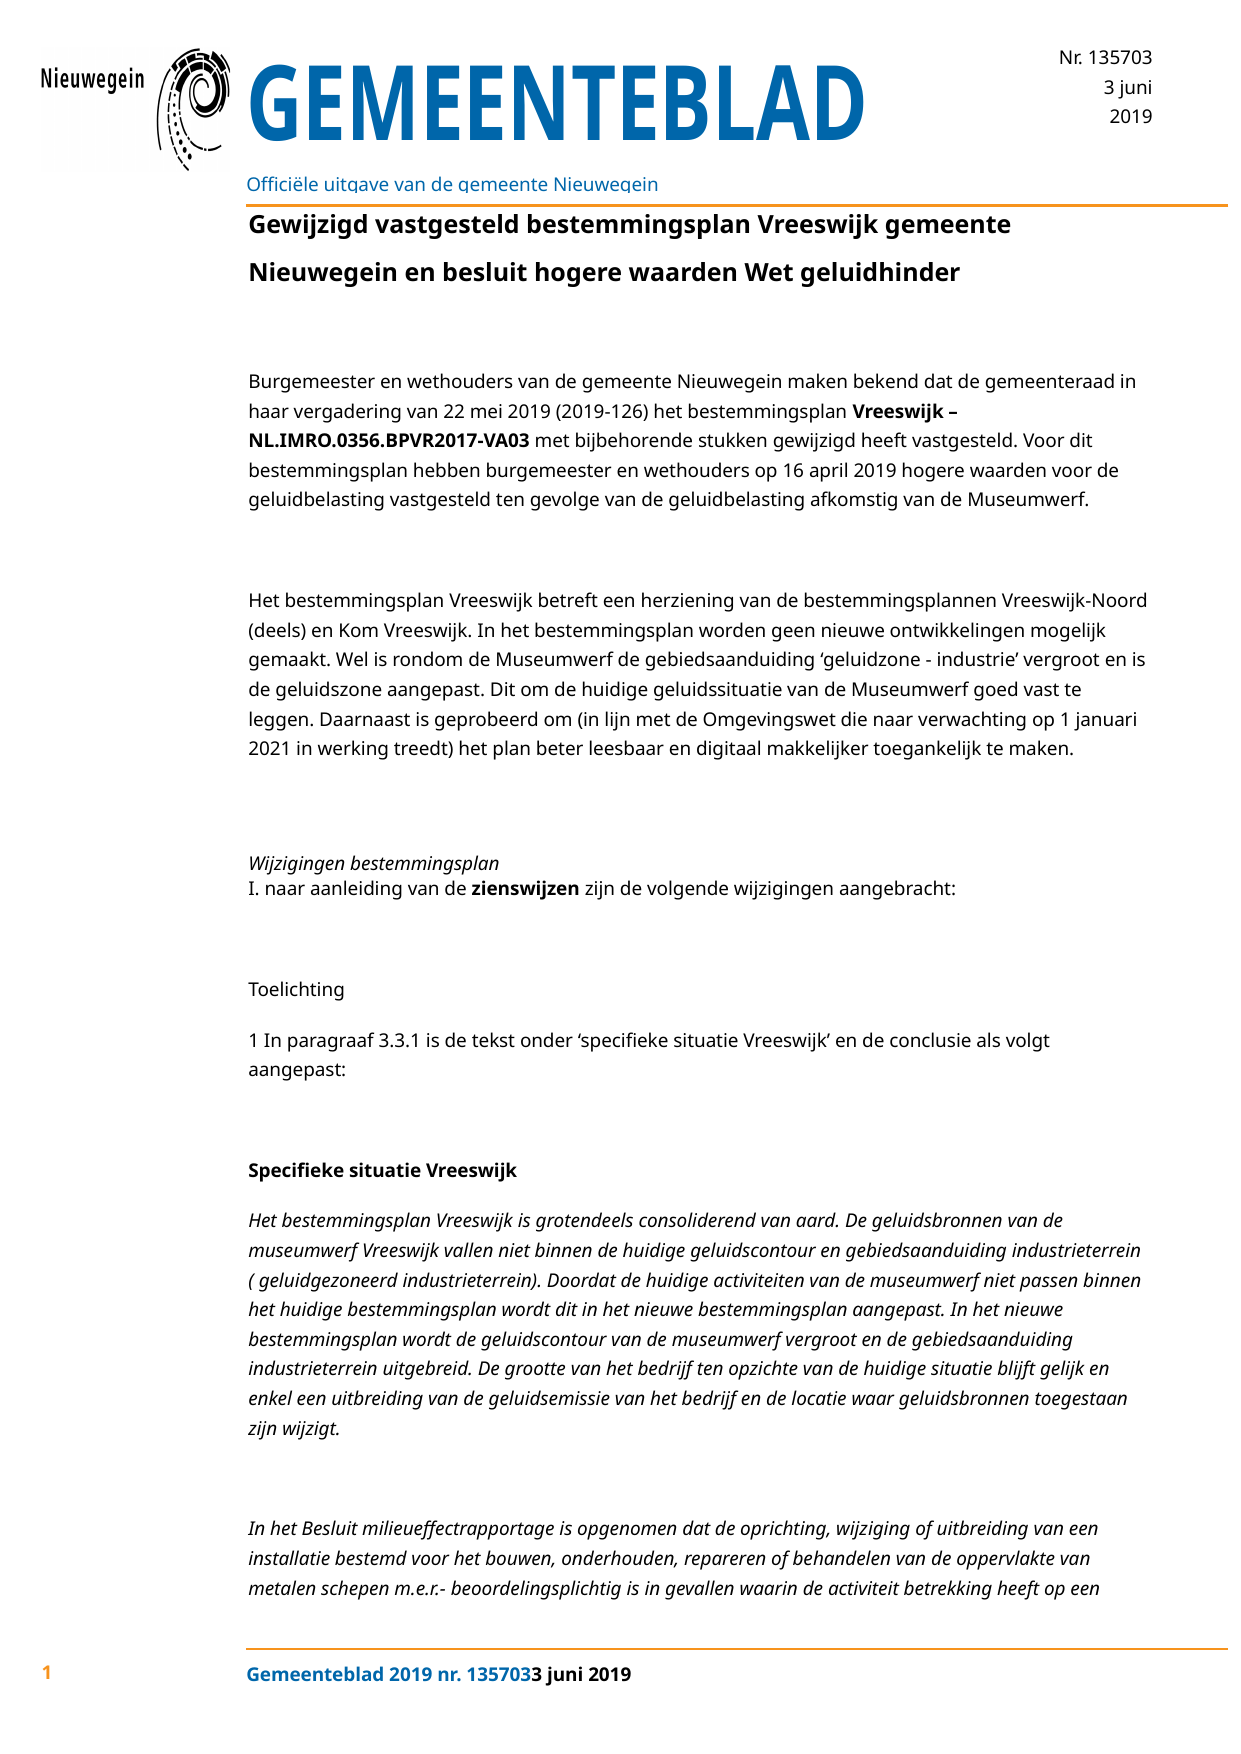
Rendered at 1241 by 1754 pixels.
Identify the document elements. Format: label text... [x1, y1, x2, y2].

text In het Besluit milieueffectrapportage is opgenomen dat de oprichting, wijziging of uitbreiding van een installatie bestemd voor het bouwen, onderhouden, repareren of behandelen van de oppervlakte van metalen schepen m.e.r.- beoordelingsplichtig is in gevallen waarin de activiteit betrekking heeft op een [248, 1516, 1152, 1600]
text Het bestemmingsplan Vreeswijk betreft een herziening van de bestemmingsplannen Vreeswijk-Noord (deels) en Kom Vreeswijk. In het bestemmingsplan worden geen nieuwe ontwikkelingen mogelijk gemaakt. Wel is rondom de Museumwerf de gebiedsaanduiding ‘geluidzone - industrie’ vergroot en is de geluidszone aangepast. Dit om de huidige geluidssituatie van de Museumwerf goed vast te leggen. Daarnaast is geprobeerd om (in lijn met de Omgevingswet die naar verwachting op 1 januari 2021 in werking treedt) het plan beter leesbaar en digitaal makkelijker toegankelijk te maken. [248, 587, 1152, 761]
text Specifieke situatie Vreeswijk [248, 1157, 1152, 1183]
text I. naar aanleiding van de zienswijzen zijn de volgende wijzigingen aangebracht: [248, 876, 1152, 901]
text Wijzigingen bestemmingsplan [248, 850, 1152, 876]
text Burgemeester en wethouders van de gemeente Nieuwegein maken bekend dat de gemeenteraad in haar vergadering van 22 mei 2019 (2019-126) het bestemmingsplan Vreeswijk – NL.IMRO.0356.BPVR2017-VA03 met bijbehorende stukken gewijzigd heeft vastgesteld. Voor dit bestemmingsplan hebben burgemeester en wethouders op 16 april 2019 hogere waarden voor de geluidbelasting vastgesteld ten gevolge van de geluidbelasting afkomstig van de Museumwerf. [248, 368, 1152, 512]
text 1 In paragraaf 3.3.1 is de tekst onder ‘specifieke situatie Vreeswijk’ en de conclusie als volgt aangepast: [248, 1027, 1152, 1082]
text Het bestemmingsplan Vreeswijk is grotendeels consoliderend van aard. De geluidsbronnen van de museumwerf Vreeswijk vallen niet binnen de huidige geluidscontour en gebiedsaanduiding industrieterrein ( geluidgezoneerd industrieterrein). Doordat de huidige activiteiten van de museumwerf niet passen binnen het huidige bestemmingsplan wordt dit in het nieuwe bestemmingsplan aangepast. In het nieuwe bestemmingsplan wordt de geluidscontour van de museumwerf vergroot en de gebiedsaanduiding industrieterrein uitgebreid. De grootte van het bedrijf ten opzichte van de huidige situatie blijft gelijk en enkel een uitbreiding van de geluidsemissie van het bedrijf en de locatie waar geluidsbronnen toegestaan zijn wijzigt. [248, 1208, 1152, 1440]
text Gewijzigd vastgesteld bestemmingsplan Vreeswijk gemeente Nieuwegein en besluit hogere waarden Wet geluidhinder [248, 207, 1152, 288]
text Toelichting [248, 976, 1152, 1002]
picture [41, 47, 231, 172]
